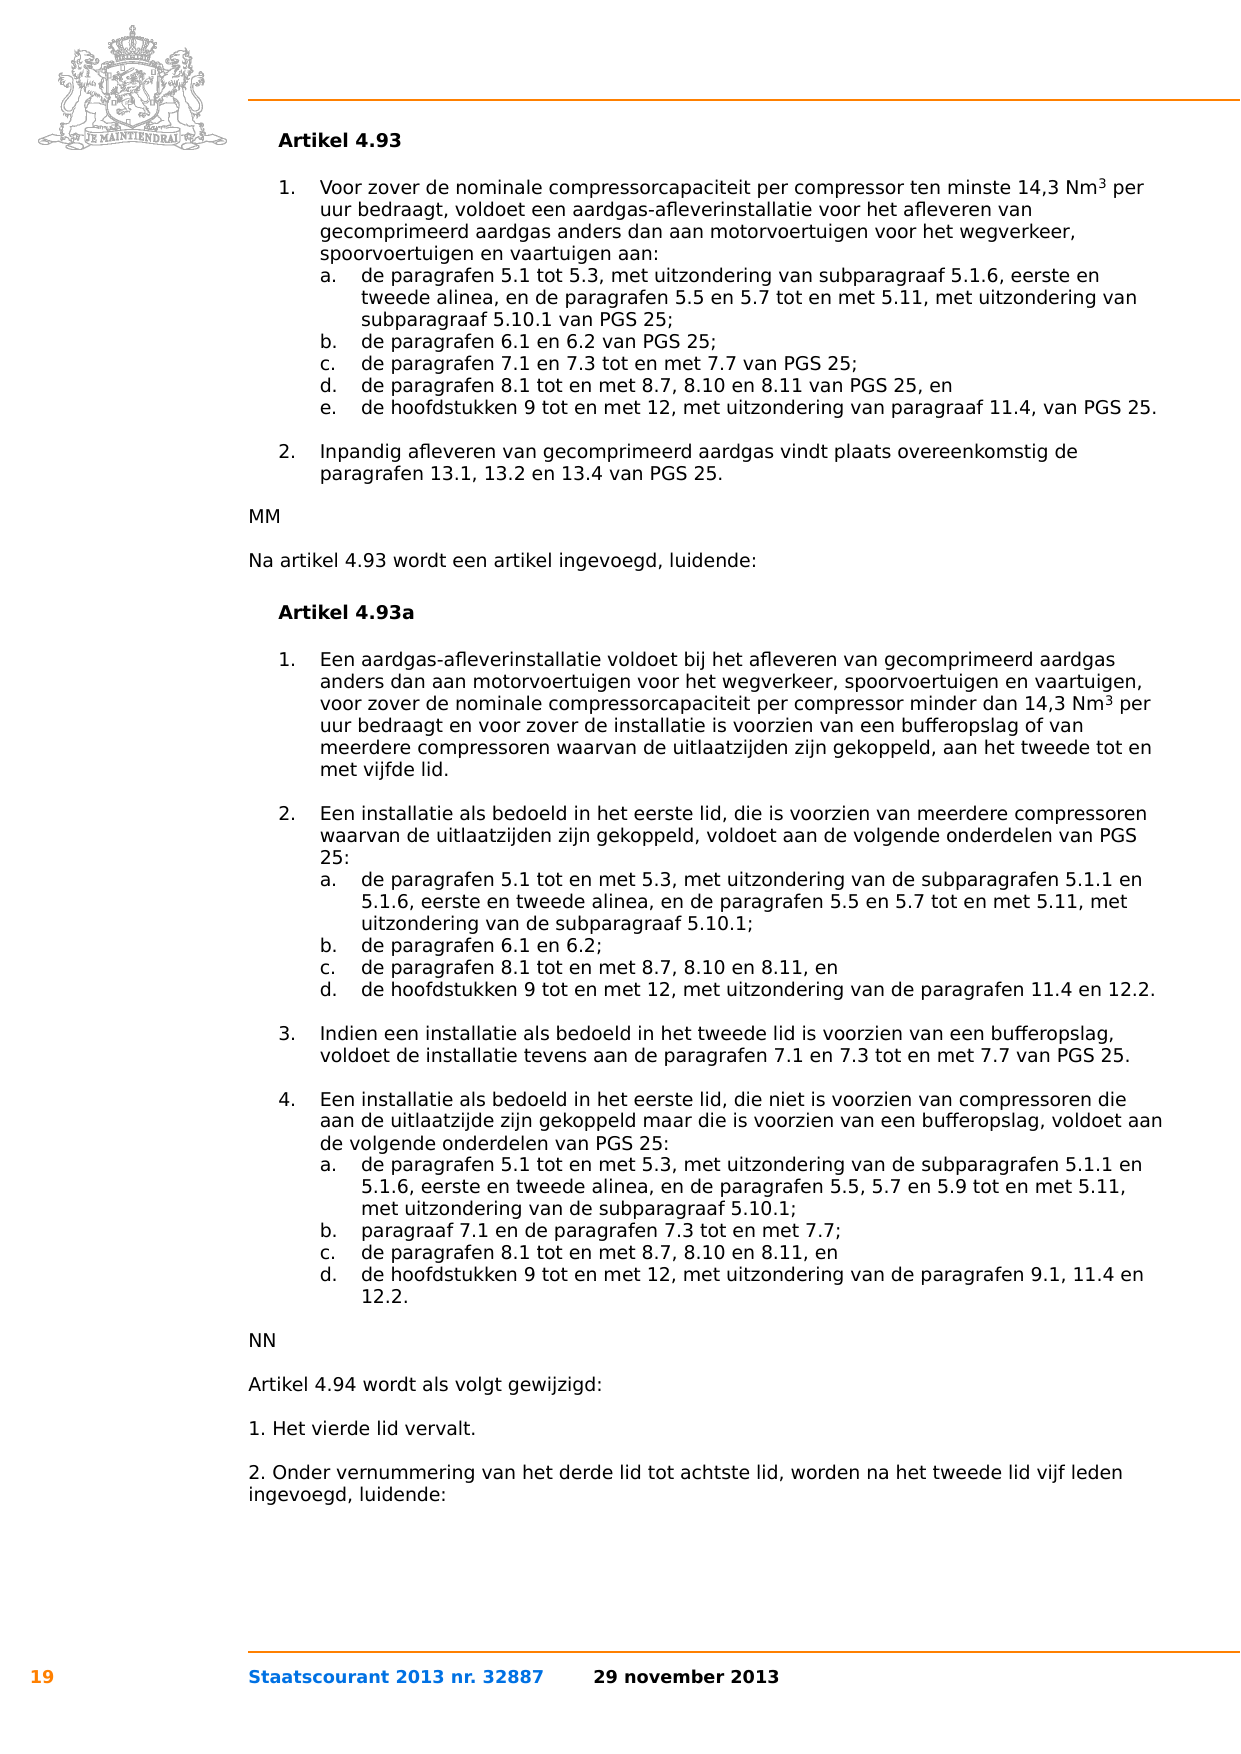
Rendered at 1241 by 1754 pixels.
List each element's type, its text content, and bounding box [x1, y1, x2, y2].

text a. de paragrafen 5.1 tot 5.3, met uitzondering van subparagraaf 5.1.6, eerste en tweede alinea, en de paragrafen 5.5 en 5.7 tot en met 5.11, met uitzondering van subparagraaf 5.10.1 van PGS 25; [319, 265, 1163, 331]
text b. paragraaf 7.1 en de paragrafen 7.3 tot en met 7.7; [319, 1220, 1163, 1242]
text b. de paragrafen 6.1 en 6.2; [319, 935, 1163, 957]
text NN [248, 1330, 1163, 1352]
text c. de paragrafen 8.1 tot en met 8.7, 8.10 en 8.11, en [319, 1242, 1163, 1264]
text 1. Het vierde lid vervalt. [248, 1418, 1163, 1440]
text MM [248, 506, 1163, 528]
text Na artikel 4.93 wordt een artikel ingevoegd, luidende: [248, 550, 1163, 572]
text 2. Onder vernummering van het derde lid tot achtste lid, worden na het tweede lid vijf leden ingevoegd, luidende: [248, 1462, 1163, 1506]
text e. de hoofdstukken 9 tot en met 12, met uitzondering van paragraaf 11.4, van PGS 25. [319, 397, 1163, 419]
subtitle Artikel 4.93 [278, 130, 1163, 152]
text d. de paragrafen 8.1 tot en met 8.7, 8.10 en 8.11 van PGS 25, en [319, 375, 1163, 397]
subtitle Artikel 4.93a [278, 602, 1163, 624]
text d. de hoofdstukken 9 tot en met 12, met uitzondering van de paragrafen 11.4 en 12.2. [319, 979, 1163, 1001]
picture [38, 25, 227, 150]
text 3. Indien een installatie als bedoeld in het tweede lid is voorzien van een bufferopslag, voldoet de installatie tevens aan de paragrafen 7.1 en 7.3 tot en met 7.7 van PGS 25. [278, 1023, 1163, 1067]
text 4. Een installatie als bedoeld in het eerste lid, die niet is voorzien van compressoren die aan de uitlaatzijde zijn gekoppeld maar die is voorzien van een bufferopslag, voldoet aan de volgende onderdelen van PGS 25: [278, 1088, 1163, 1154]
text a. de paragrafen 5.1 tot en met 5.3, met uitzondering van de subparagrafen 5.1.1 en 5.1.6, eerste en tweede alinea, en de paragrafen 5.5, 5.7 en 5.9 tot en met 5.11, met uitzondering van de subparagraaf 5.10.1; [319, 1154, 1163, 1220]
text 2. Inpandig afleveren van gecomprimeerd aardgas vindt plaats overeenkomstig de paragrafen 13.1, 13.2 en 13.4 van PGS 25. [278, 441, 1163, 484]
text 2. Een installatie als bedoeld in het eerste lid, die is voorzien van meerdere compressoren waarvan de uitlaatzijden zijn gekoppeld, voldoet aan de volgende onderdelen van PGS 25: [278, 803, 1163, 869]
text c. de paragrafen 7.1 en 7.3 tot en met 7.7 van PGS 25; [319, 353, 1163, 375]
text b. de paragrafen 6.1 en 6.2 van PGS 25; [319, 331, 1163, 353]
text a. de paragrafen 5.1 tot en met 5.3, met uitzondering van de subparagrafen 5.1.1 en 5.1.6, eerste en tweede alinea, en de paragrafen 5.5 en 5.7 tot en met 5.11, met uitzondering van de subparagraaf 5.10.1; [319, 869, 1163, 935]
text 1. Voor zover de nominale compressorcapaciteit per compressor ten minste 14,3 Nm3 per uur bedraagt, voldoet een aardgas-afleverinstallatie voor het afleveren van gecomprimeerd aardgas anders dan aan motorvoertuigen voor het wegverkeer, spoorvoertuigen en vaartuigen aan: [278, 177, 1163, 265]
text Artikel 4.94 wordt als volgt gewijzigd: [248, 1374, 1163, 1396]
text 1. Een aardgas-afleverinstallatie voldoet bij het afleveren van gecomprimeerd aardgas anders dan aan motorvoertuigen voor het wegverkeer, spoorvoertuigen en vaartuigen, voor zover de nominale compressorcapaciteit per compressor minder dan 14,3 Nm3 per uur bedraagt en voor zover de installatie is voorzien van een bufferopslag of van meerdere compressoren waarvan de uitlaatzijden zijn gekoppeld, aan het tweede tot en met vijfde lid. [278, 649, 1163, 781]
text c. de paragrafen 8.1 tot en met 8.7, 8.10 en 8.11, en [319, 957, 1163, 979]
text d. de hoofdstukken 9 tot en met 12, met uitzondering van de paragrafen 9.1, 11.4 en 12.2. [319, 1264, 1163, 1308]
